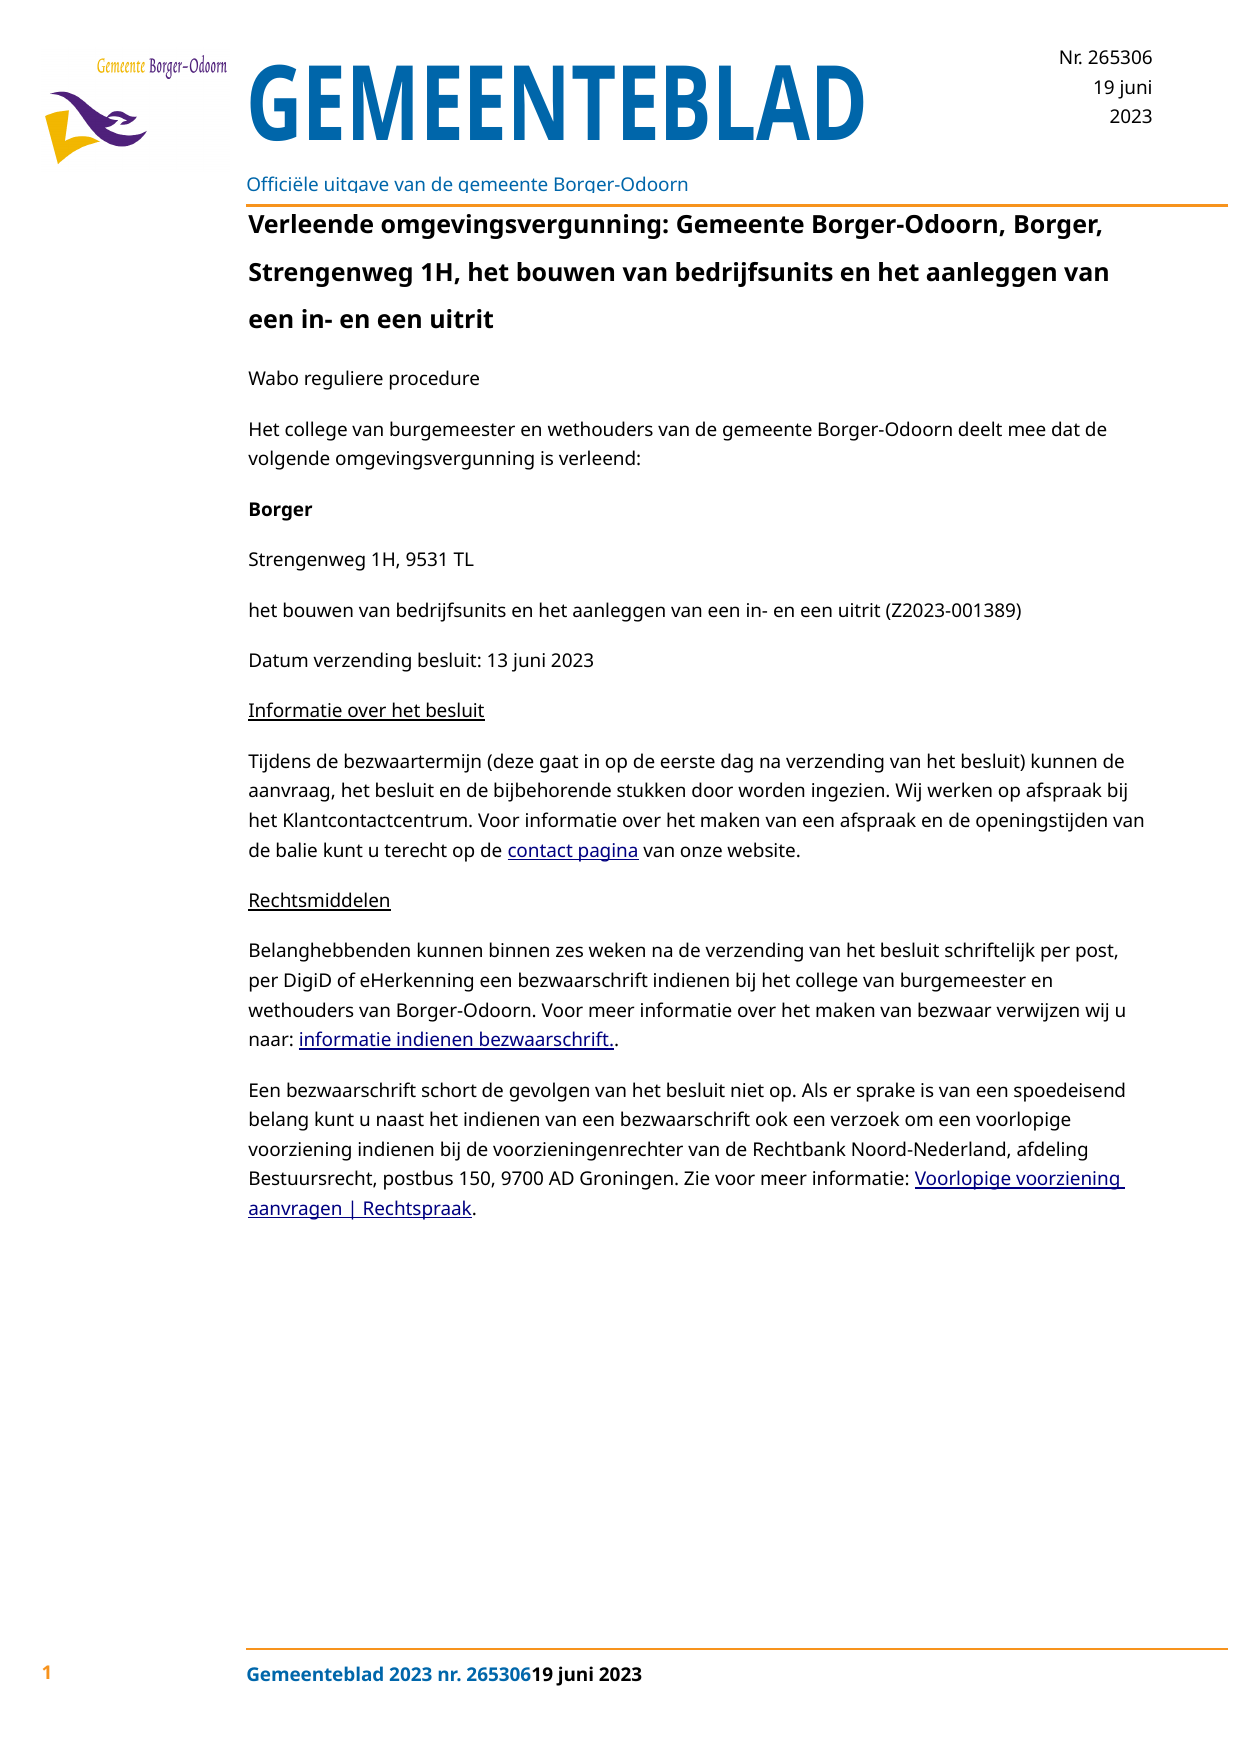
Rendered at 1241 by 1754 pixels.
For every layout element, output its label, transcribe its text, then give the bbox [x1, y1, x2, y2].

text Borger [248, 496, 1152, 522]
picture [41, 47, 231, 172]
text Tijdens de bezwaartermijn (deze gaat in op de eerste dag na verzending van het besluit) kunnen de aanvraag, het besluit en de bijbehorende stukken door worden ingezien. Wij werken op afspraak bij het Klantcontactcentrum. Voor informatie over het maken van een afspraak en de openingstijden van de balie kunt u terecht op de contact pagina van onze website. [248, 748, 1152, 862]
text Strengenweg 1H, 9531 TL [248, 546, 1152, 572]
text Verleende omgevingsvergunning: Gemeente Borger-Odoorn, Borger, Strengenweg 1H, het bouwen van bedrijfsunits en het aanleggen van een in- en een uitrit [248, 207, 1152, 336]
text het bouwen van bedrijfsunits en het aanleggen van een in- en een uitrit (Z2023-001389) [248, 597, 1152, 622]
text Rechtsmiddelen [248, 887, 1152, 913]
text Informatie over het besluit [248, 698, 1152, 723]
text Een bezwaarschrift schort de gevolgen van het besluit niet op. Als er sprake is van een spoedeisend belang kunt u naast het indienen van een bezwaarschrift ook een verzoek om een voorlopige voorziening indienen bij de voorzieningenrechter van de Rechtbank Noord-Nederland, afdeling Bestuursrecht, postbus 150, 9700 AD Groningen. Zie voor meer informatie: Voorlopige voorziening aanvragen | Rechtspraak. [248, 1077, 1152, 1221]
text Het college van burgemeester en wethouders van de gemeente Borger-Odoorn deelt mee dat de volgende omgevingsvergunning is verleend: [248, 416, 1152, 471]
text Datum verzending besluit: 13 juni 2023 [248, 647, 1152, 673]
text Belanghebbenden kunnen binnen zes weken na de verzending van het besluit schriftelijk per post, per DigiD of eHerkenning een bezwaarschrift indienen bij het college van burgemeester en wethouders van Borger-Odoorn. Voor meer informatie over het maken van bezwaar verwijzen wij u naar: informatie indienen bezwaarschrift.. [248, 938, 1152, 1052]
text Wabo reguliere procedure [248, 366, 1152, 391]
